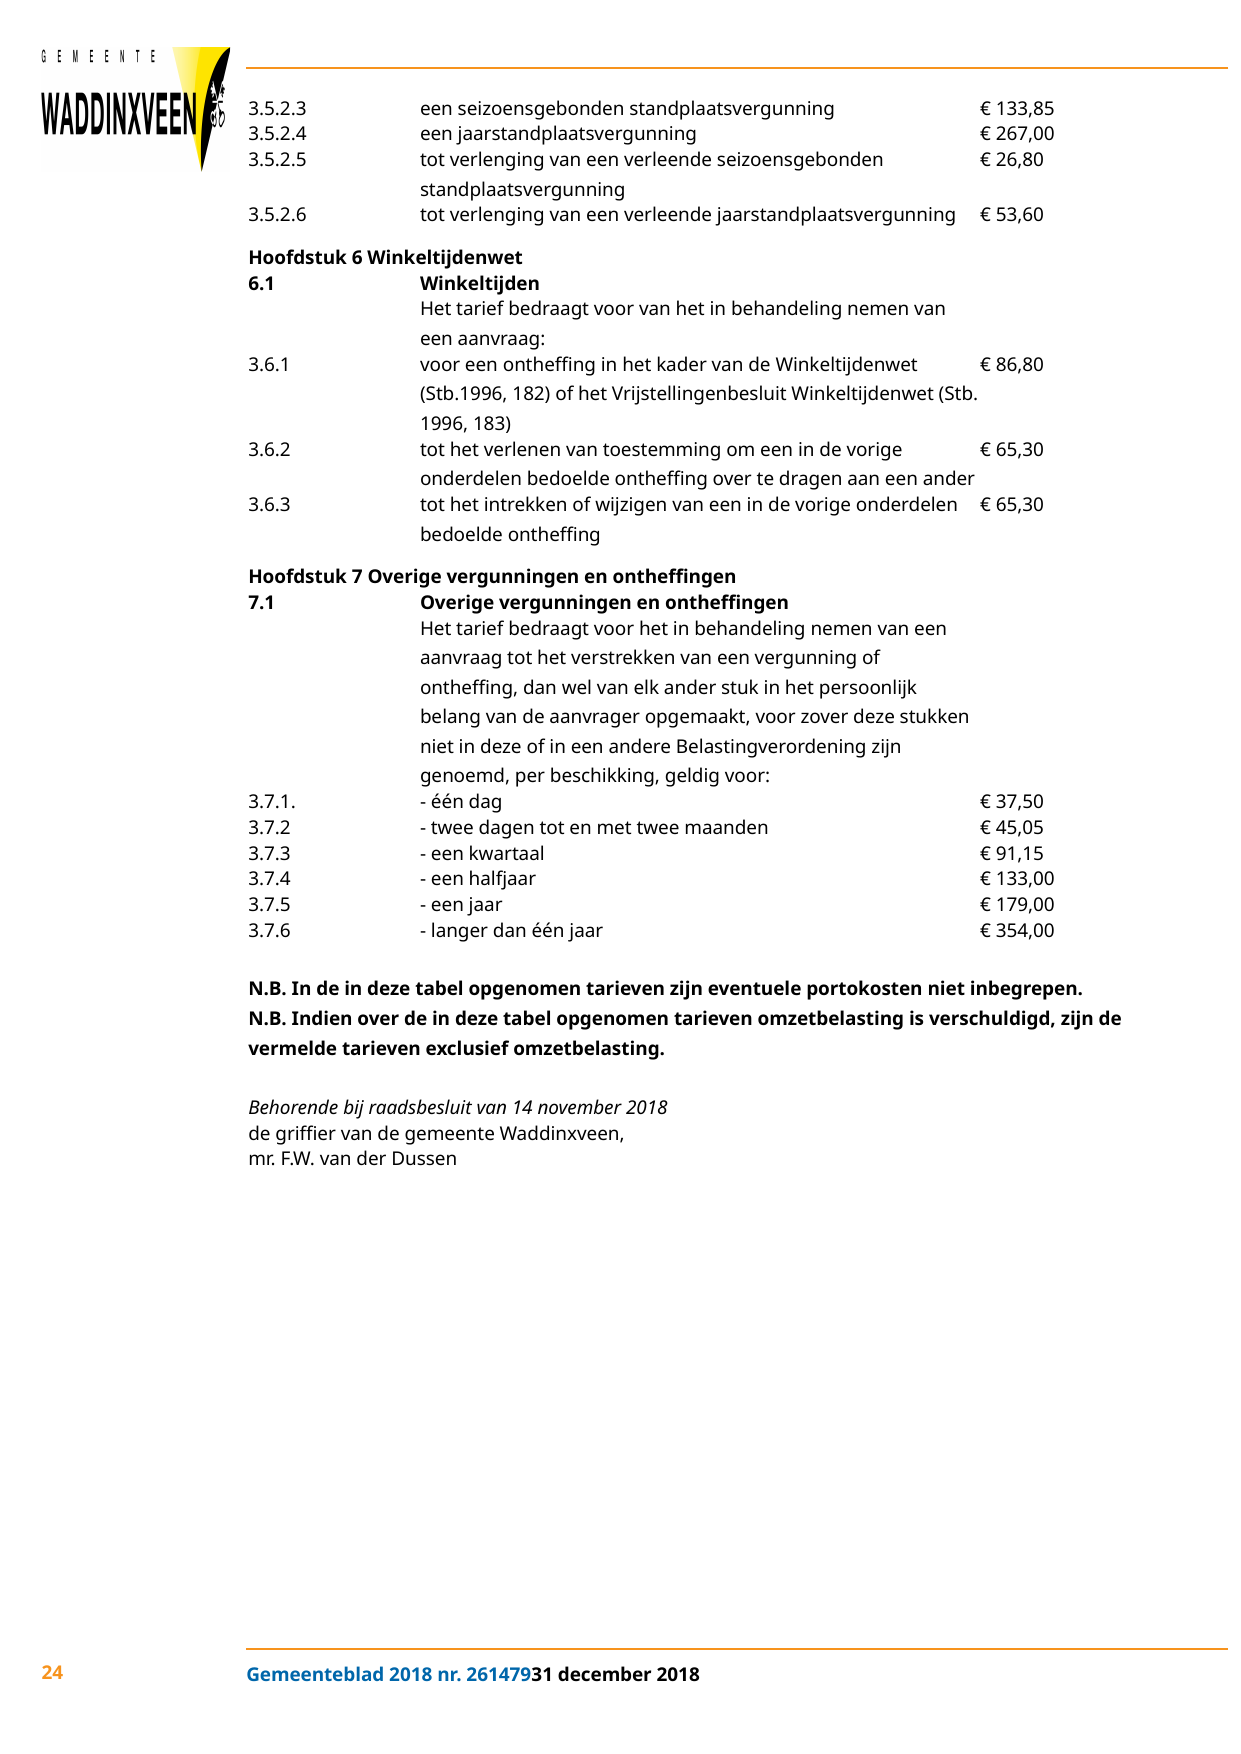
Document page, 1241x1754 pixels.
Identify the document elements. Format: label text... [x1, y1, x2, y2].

table_cell tot verlenging van een verleende jaarstandplaatsvergunning [420, 202, 980, 227]
table_header [980, 589, 1152, 615]
table_cell 3.5.2.4 [248, 121, 420, 146]
table_cell 3.6.3 [248, 491, 420, 546]
table_cell 3.7.2 [248, 814, 420, 840]
table_header Overige vergunningen en ontheffingen [420, 589, 980, 615]
table_cell - een halfjaar [420, 866, 980, 891]
table_cell [248, 615, 420, 788]
table_cell 3.7.5 [248, 891, 420, 917]
table_cell 3.6.2 [248, 436, 420, 491]
text mr. F.W. van der Dussen [248, 1145, 1152, 1171]
text Behorende bij raadsbesluit van 14 november 2018 [248, 1094, 1152, 1120]
table_cell € 179,00 [980, 891, 1152, 917]
table_cell € 354,00 [980, 917, 1152, 943]
table_cell - langer dan één jaar [420, 917, 980, 943]
table_cell € 91,15 [980, 840, 1152, 866]
text Hoofdstuk 7 Overige vergunningen en ontheffingen [248, 563, 1152, 589]
table_header 6.1 [248, 270, 420, 296]
table_cell een jaarstandplaatsvergunning [420, 121, 980, 146]
table_cell 3.7.6 [248, 917, 420, 943]
table_cell 3.5.2.5 [248, 146, 420, 202]
table_header [980, 270, 1152, 296]
table_cell - één dag [420, 789, 980, 814]
table_cell € 53,60 [980, 202, 1152, 227]
table_header Winkeltijden [420, 270, 980, 296]
table_cell € 65,30 [980, 436, 1152, 491]
table_cell tot verlenging van een verleende seizoensgebonden standplaatsvergunning [420, 146, 980, 202]
table_cell € 26,80 [980, 146, 1152, 202]
table_cell € 37,50 [980, 789, 1152, 814]
table_cell € 45,05 [980, 814, 1152, 840]
table_cell - een kwartaal [420, 840, 980, 866]
picture [41, 47, 231, 172]
table_cell 3.7.4 [248, 866, 420, 891]
table_cell Het tarief bedraagt voor het in behandeling nemen van een aanvraag tot het verstrekken van een vergunning of ontheffing, dan wel van elk ander stuk in het persoonlijk belang van de aanvrager opgemaakt, voor zover deze stukken niet in deze of in een andere Belastingverordening zijn genoemd, per beschikking, geldig voor: [420, 615, 980, 788]
text N.B. Indien over de in deze tabel opgenomen tarieven omzetbelasting is verschuldigd, zijn de vermelde tarieven exclusief omzetbelasting. [248, 1005, 1152, 1061]
text de griffier van de gemeente Waddinxveen, [248, 1120, 1152, 1145]
table_cell € 86,80 [980, 351, 1152, 436]
table_cell [248, 296, 420, 351]
table_cell € 133,00 [980, 866, 1152, 891]
table_cell € 65,30 [980, 491, 1152, 546]
table_cell voor een ontheffing in het kader van de Winkeltijdenwet (Stb.1996, 182) of het Vrijstellingenbesluit Winkeltijdenwet (Stb. 1996, 183) [420, 351, 980, 436]
table_cell € 267,00 [980, 121, 1152, 146]
table_cell [980, 615, 1152, 788]
table_cell tot het intrekken of wijzigen van een in de vorige onderdelen bedoelde ontheffing [420, 491, 980, 546]
table_cell - een jaar [420, 891, 980, 917]
table_cell een seizoensgebonden standplaatsvergunning [420, 95, 980, 121]
table_cell 3.7.1. [248, 789, 420, 814]
table_header 7.1 [248, 589, 420, 615]
table_cell Het tarief bedraagt voor van het in behandeling nemen van een aanvraag: [420, 296, 980, 351]
table_cell 3.5.2.6 [248, 202, 420, 227]
text Hoofdstuk 6 Winkeltijdenwet [248, 244, 1152, 270]
table_cell [980, 296, 1152, 351]
text N.B. In de in deze tabel opgenomen tarieven zijn eventuele portokosten niet inbegrepen. [248, 976, 1152, 1001]
table_cell 3.6.1 [248, 351, 420, 436]
table_cell 3.5.2.3 [248, 95, 420, 121]
table_cell € 133,85 [980, 95, 1152, 121]
table_cell - twee dagen tot en met twee maanden [420, 814, 980, 840]
table_cell 3.7.3 [248, 840, 420, 866]
table_cell tot het verlenen van toestemming om een in de vorige onderdelen bedoelde ontheffing over te dragen aan een ander [420, 436, 980, 491]
